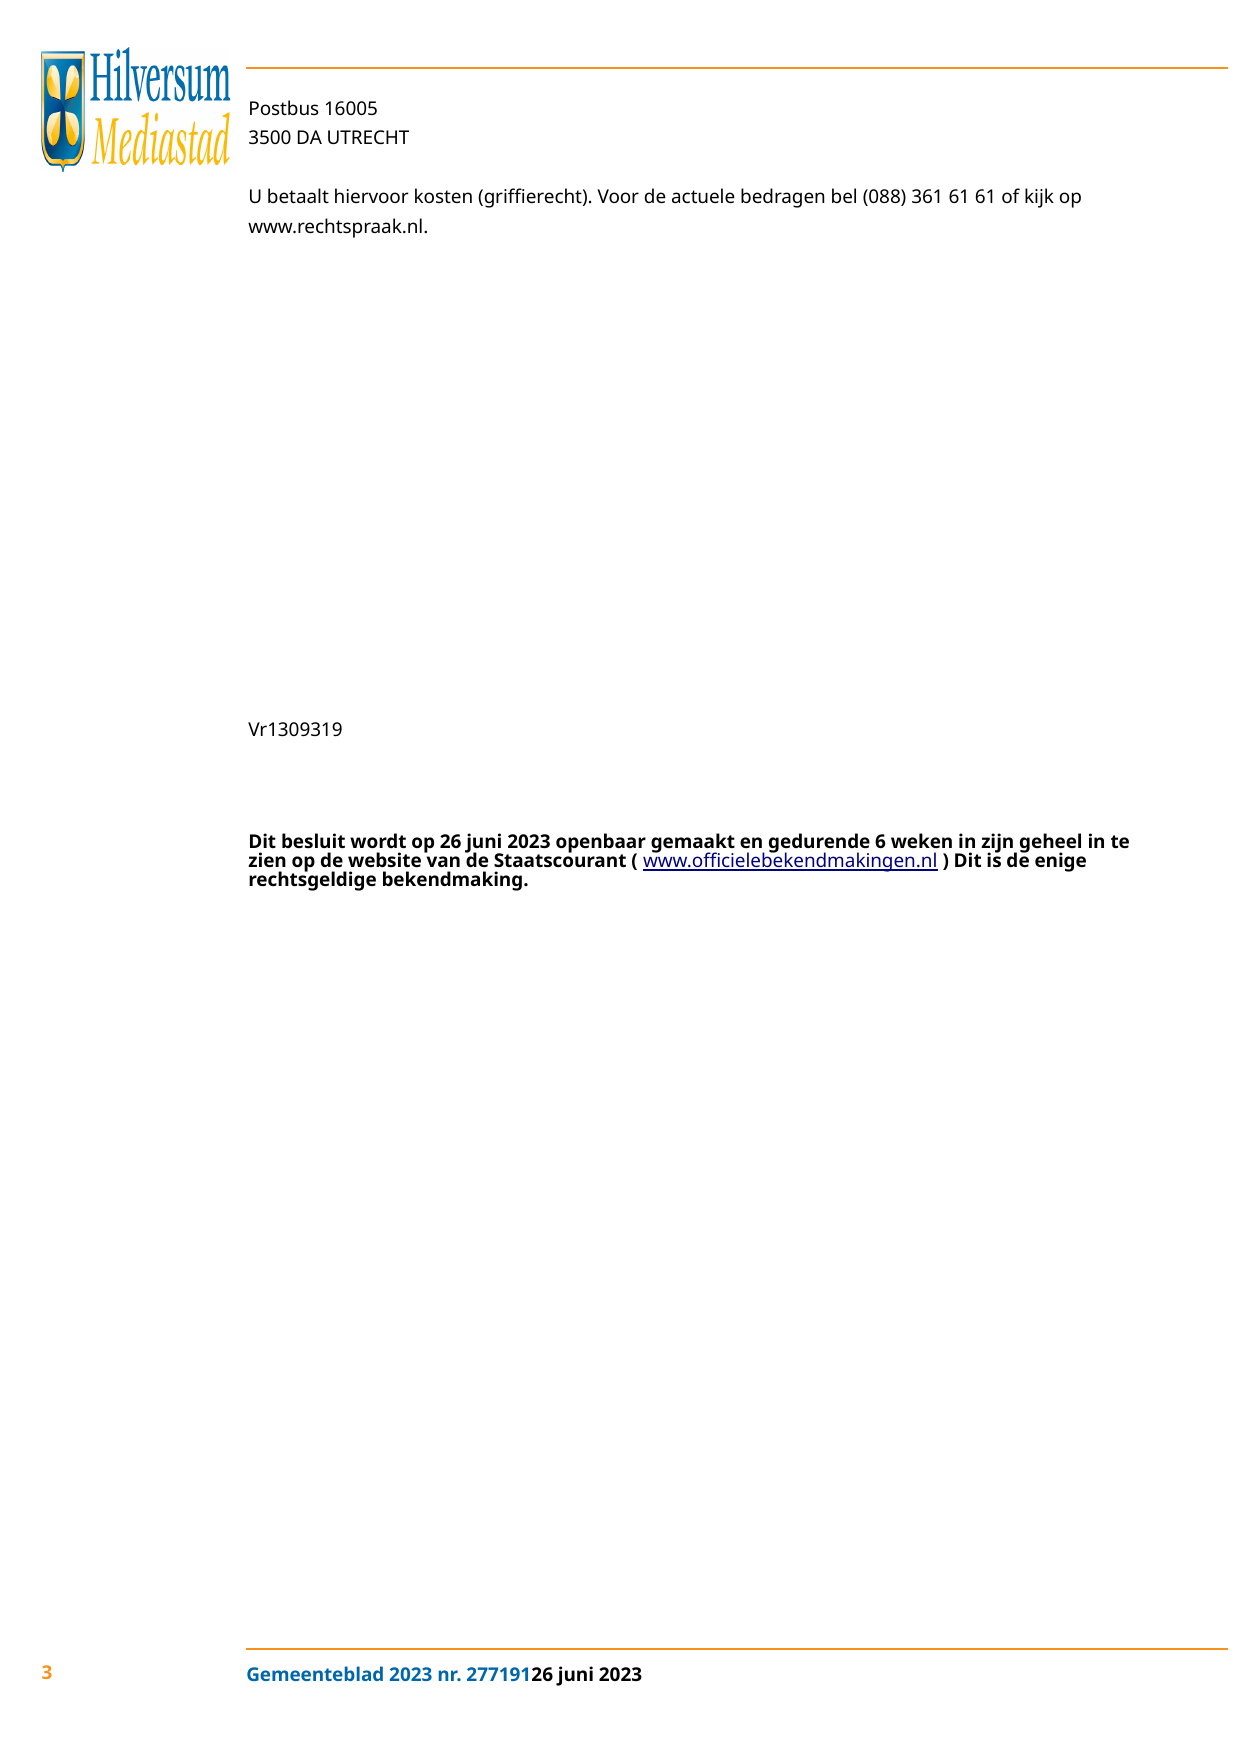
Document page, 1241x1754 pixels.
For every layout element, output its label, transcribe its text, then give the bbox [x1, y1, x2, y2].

picture [41, 47, 231, 172]
text Postbus 16005 [248, 95, 1152, 121]
text Dit besluit wordt op 26 juni 2023 openbaar gemaakt en gedurende 6 weken in zijn geheel in te zien op de website van de Staatscourant ( www.officielebekendmakingen.nl ) Dit is de enige rechtsgeldige bekendmaking. [248, 833, 1152, 891]
text Vr1309319 [248, 716, 1152, 742]
text 3500 DA UTRECHT [248, 124, 1152, 150]
text U betaalt hiervoor kosten (griffierecht). Voor de actuele bedragen bel (088) 361 61 61 of kijk op www.rechtspraak.nl. [248, 183, 1152, 239]
